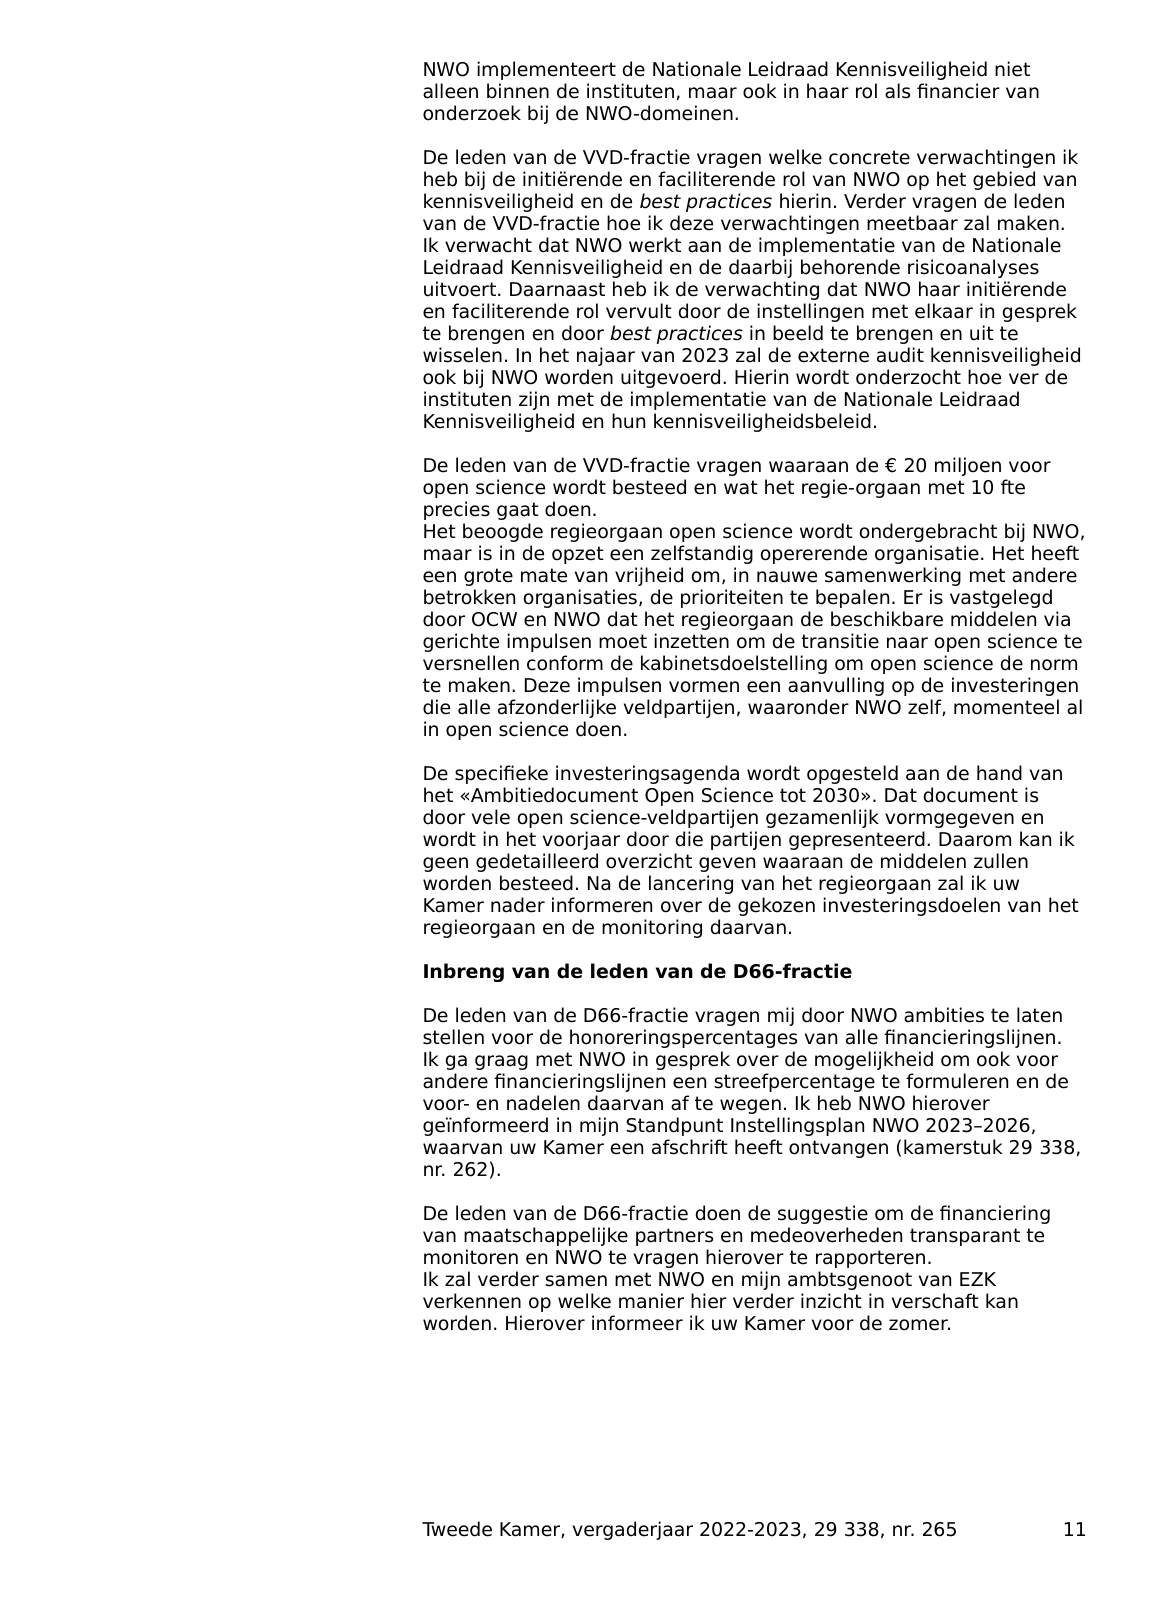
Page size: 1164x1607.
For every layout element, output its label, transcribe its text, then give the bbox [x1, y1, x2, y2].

subtitle Inbreng van de leden van de D66-fractie [422, 961, 1087, 983]
text De specifieke investeringsagenda wordt opgesteld aan de hand van het «Ambitiedocument Open Science tot 2030». Dat document is door vele open science-veldpartijen gezamenlijk vormgegeven en wordt in het voorjaar door die partijen gepresenteerd. Daarom kan ik geen gedetailleerd overzicht geven waaraan de middelen zullen worden besteed. Na de lancering van het regieorgaan zal ik uw Kamer nader informeren over de gekozen investeringsdoelen van het regieorgaan en de monitoring daarvan. [422, 763, 1087, 939]
text De leden van de D66-fractie vragen mij door NWO ambities te laten stellen voor de honoreringspercentages van alle financieringslijnen. [422, 1005, 1087, 1049]
text De leden van de VVD-fractie vragen waaraan de € 20 miljoen voor open science wordt besteed en wat het regie-orgaan met 10 fte precies gaat doen. [422, 455, 1087, 521]
text Ik ga graag met NWO in gesprek over de mogelijkheid om ook voor andere financieringslijnen een streefpercentage te formuleren en de voor- en nadelen daarvan af te wegen. Ik heb NWO hierover geïnformeerd in mijn Standpunt Instellingsplan NWO 2023–2026, waarvan uw Kamer een afschrift heeft ontvangen (kamerstuk 29 338, nr. 262). [422, 1049, 1087, 1181]
text NWO implementeert de Nationale Leidraad Kennisveiligheid niet alleen binnen de instituten, maar ook in haar rol als financier van onderzoek bij de NWO-domeinen. [422, 59, 1087, 125]
text De leden van de VVD-fractie vragen welke concrete verwachtingen ik heb bij de initiërende en faciliterende rol van NWO op het gebied van kennisveiligheid en de best practices hierin. Verder vragen de leden van de VVD-fractie hoe ik deze verwachtingen meetbaar zal maken. [422, 147, 1087, 235]
text Ik verwacht dat NWO werkt aan de implementatie van de Nationale Leidraad Kennisveiligheid en de daarbij behorende risicoanalyses uitvoert. Daarnaast heb ik de verwachting dat NWO haar initiërende en faciliterende rol vervult door de instellingen met elkaar in gesprek te brengen en door best practices in beeld te brengen en uit te wisselen. In het najaar van 2023 zal de externe audit kennisveiligheid ook bij NWO worden uitgevoerd. Hierin wordt onderzocht hoe ver de instituten zijn met de implementatie van de Nationale Leidraad Kennisveiligheid en hun kennisveiligheidsbeleid. [422, 235, 1087, 433]
text Ik zal verder samen met NWO en mijn ambtsgenoot van EZK verkennen op welke manier hier verder inzicht in verschaft kan worden. Hierover informeer ik uw Kamer voor de zomer. [422, 1269, 1087, 1335]
text Het beoogde regieorgaan open science wordt ondergebracht bij NWO, maar is in de opzet een zelfstandig opererende organisatie. Het heeft een grote mate van vrijheid om, in nauwe samenwerking met andere betrokken organisaties, de prioriteiten te bepalen. Er is vastgelegd door OCW en NWO dat het regieorgaan de beschikbare middelen via gerichte impulsen moet inzetten om de transitie naar open science te versnellen conform de kabinetsdoelstelling om open science de norm te maken. Deze impulsen vormen een aanvulling op de investeringen die alle afzonderlijke veldpartijen, waaronder NWO zelf, momenteel al in open science doen. [422, 521, 1087, 741]
text De leden van de D66-fractie doen de suggestie om de financiering van maatschappelijke partners en medeoverheden transparant te monitoren en NWO te vragen hierover te rapporteren. [422, 1203, 1087, 1269]
